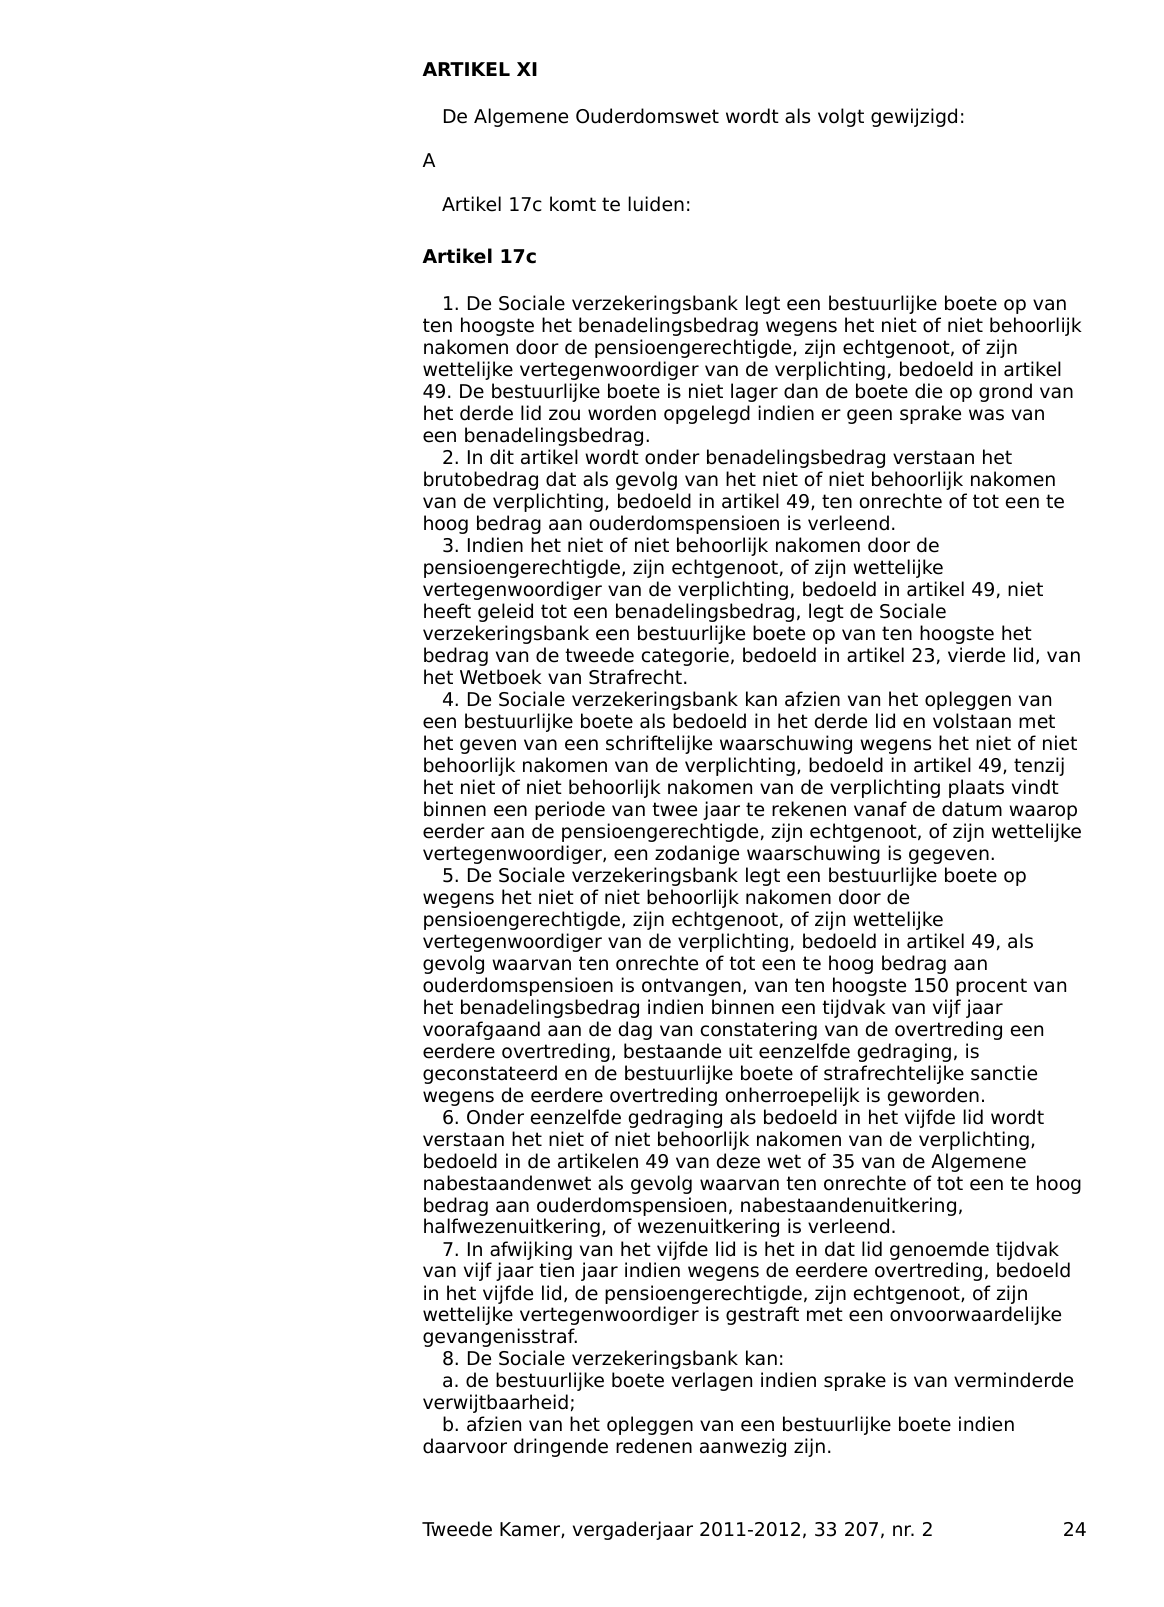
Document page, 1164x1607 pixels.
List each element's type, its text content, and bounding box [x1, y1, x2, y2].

text 3. Indien het niet of niet behoorlijk nakomen door de pensioengerechtigde, zijn echtgenoot, of zijn wettelijke vertegenwoordiger van de verplichting, bedoeld in artikel 49, niet heeft geleid tot een benadelingsbedrag, legt de Sociale verzekeringsbank een bestuurlijke boete op van ten hoogste het bedrag van de tweede categorie, bedoeld in artikel 23, vierde lid, van het Wetboek van Strafrecht. [422, 535, 1087, 689]
text De Algemene Ouderdomswet wordt als volgt gewijzigd: [422, 106, 1087, 128]
text 4. De Sociale verzekeringsbank kan afzien van het opleggen van een bestuurlijke boete als bedoeld in het derde lid en volstaan met het geven van een schriftelijke waarschuwing wegens het niet of niet behoorlijk nakomen van de verplichting, bedoeld in artikel 49, tenzij het niet of niet behoorlijk nakomen van de verplichting plaats vindt binnen een periode van twee jaar te rekenen vanaf de datum waarop eerder aan de pensioengerechtigde, zijn echtgenoot, of zijn wettelijke vertegenwoordiger, een zodanige waarschuwing is gegeven. [422, 689, 1087, 865]
text Artikel 17c komt te luiden: [422, 194, 1087, 216]
text a. de bestuurlijke boete verlagen indien sprake is van verminderde verwijtbaarheid; [422, 1370, 1087, 1414]
subtitle Artikel 17c [422, 246, 1087, 268]
text 5. De Sociale verzekeringsbank legt een bestuurlijke boete op wegens het niet of niet behoorlijk nakomen door de pensioengerechtigde, zijn echtgenoot, of zijn wettelijke vertegenwoordiger van de verplichting, bedoeld in artikel 49, als gevolg waarvan ten onrechte of tot een te hoog bedrag aan ouderdomspensioen is ontvangen, van ten hoogste 150 procent van het benadelingsbedrag indien binnen een tijdvak van vijf jaar voorafgaand aan de dag van constatering van de overtreding een eerdere overtreding, bestaande uit eenzelfde gedraging, is geconstateerd en de bestuurlijke boete of strafrechtelijke sanctie wegens de eerdere overtreding onherroepelijk is geworden. [422, 865, 1087, 1107]
text 8. De Sociale verzekeringsbank kan: [422, 1348, 1087, 1370]
text 2. In dit artikel wordt onder benadelingsbedrag verstaan het brutobedrag dat als gevolg van het niet of niet behoorlijk nakomen van de verplichting, bedoeld in artikel 49, ten onrechte of tot een te hoog bedrag aan ouderdomspensioen is verleend. [422, 447, 1087, 535]
text 7. In afwijking van het vijfde lid is het in dat lid genoemde tijdvak van vijf jaar tien jaar indien wegens de eerdere overtreding, bedoeld in het vijfde lid, de pensioengerechtigde, zijn echtgenoot, of zijn wettelijke vertegenwoordiger is gestraft met een onvoorwaardelijke gevangenisstraf. [422, 1238, 1087, 1348]
text 6. Onder eenzelfde gedraging als bedoeld in het vijfde lid wordt verstaan het niet of niet behoorlijk nakomen van de verplichting, bedoeld in de artikelen 49 van deze wet of 35 van de Algemene nabestaandenwet als gevolg waarvan ten onrechte of tot een te hoog bedrag aan ouderdomspensioen, nabestaandenuitkering, halfwezenuitkering, of wezenuitkering is verleend. [422, 1107, 1087, 1238]
text b. afzien van het opleggen van een bestuurlijke boete indien daarvoor dringende redenen aanwezig zijn. [422, 1414, 1087, 1458]
subtitle ARTIKEL XI [422, 59, 1087, 81]
text A [422, 150, 1087, 172]
text 1. De Sociale verzekeringsbank legt een bestuurlijke boete op van ten hoogste het benadelingsbedrag wegens het niet of niet behoorlijk nakomen door de pensioengerechtigde, zijn echtgenoot, of zijn wettelijke vertegenwoordiger van de verplichting, bedoeld in artikel 49. De bestuurlijke boete is niet lager dan de boete die op grond van het derde lid zou worden opgelegd indien er geen sprake was van een benadelingsbedrag. [422, 293, 1087, 447]
